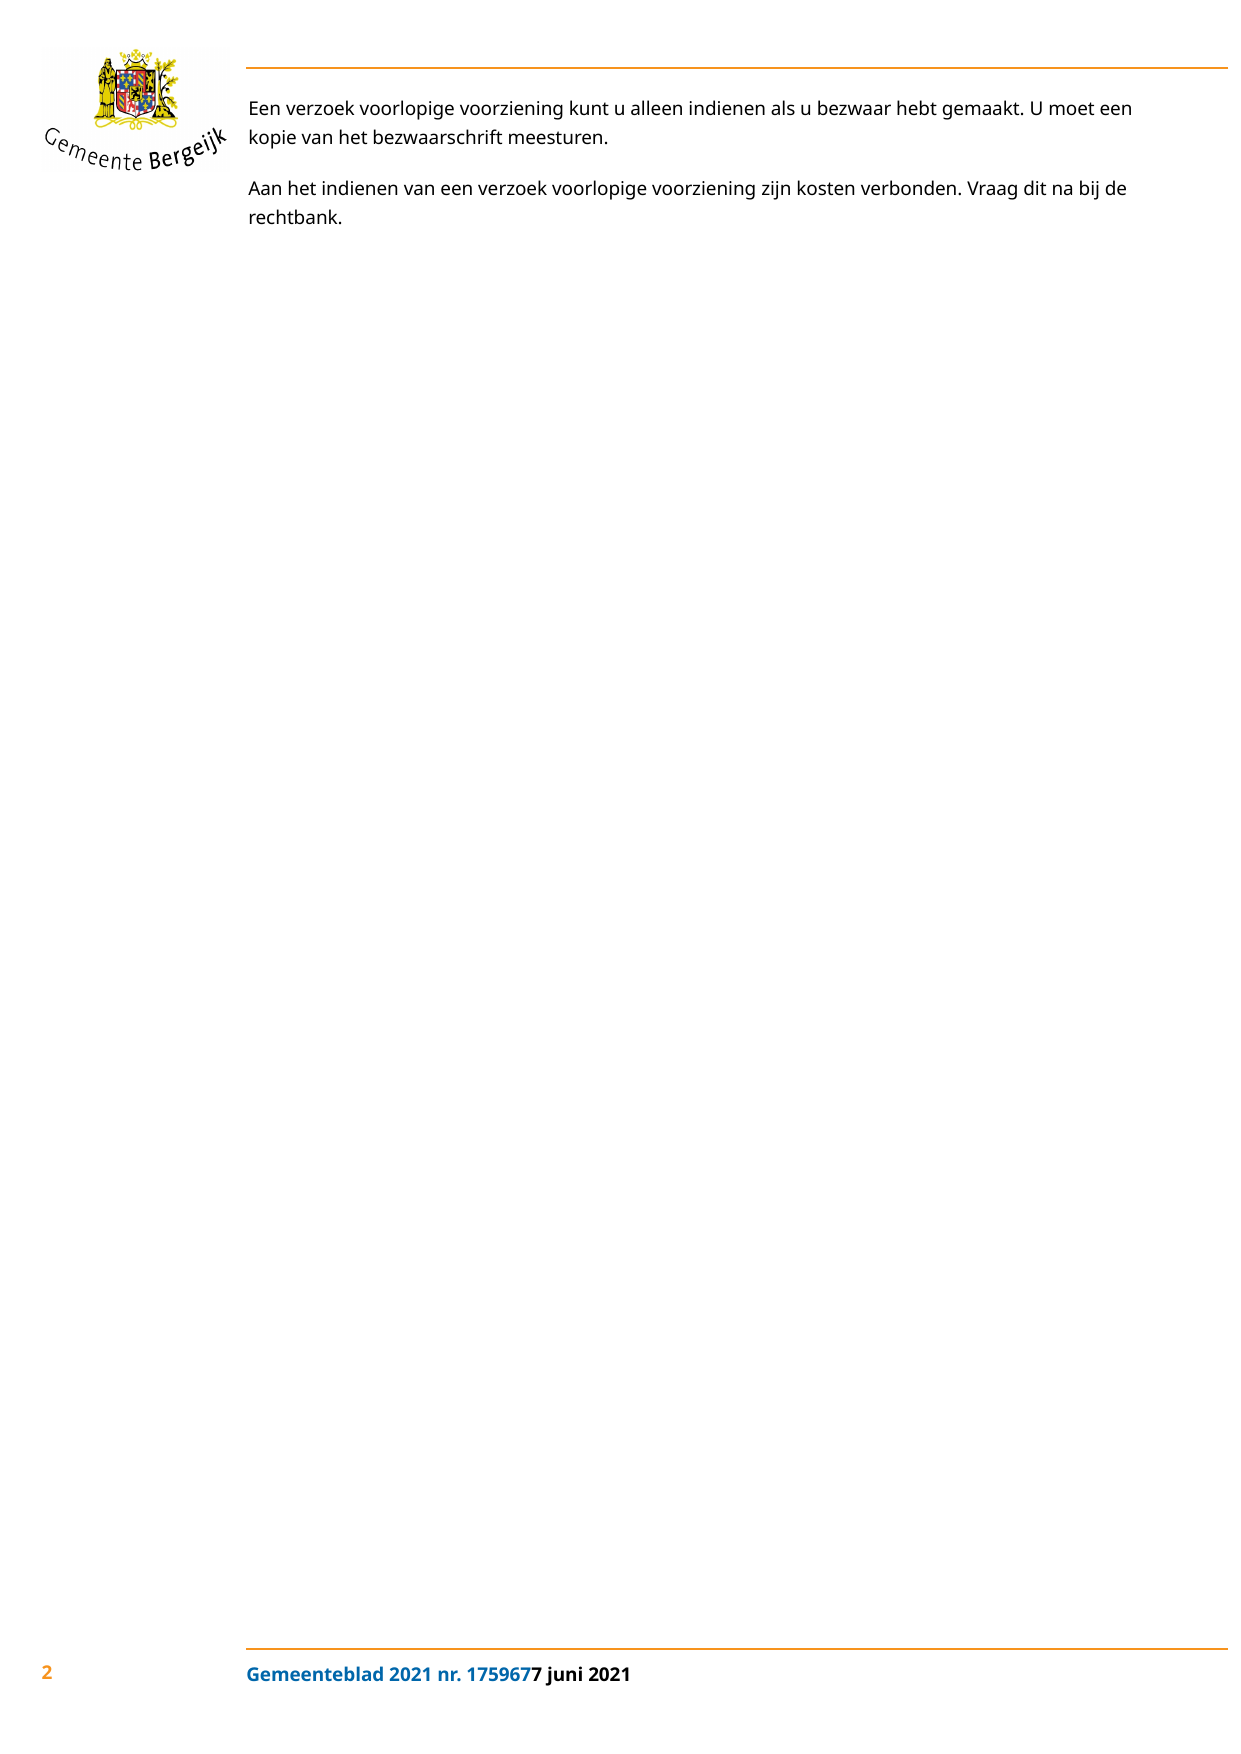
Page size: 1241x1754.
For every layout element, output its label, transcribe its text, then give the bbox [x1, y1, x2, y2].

text Aan het indienen van een verzoek voorlopige voorziening zijn kosten verbonden. Vraag dit na bij de rechtbank. [248, 175, 1152, 230]
picture [41, 47, 231, 172]
text Een verzoek voorlopige voorziening kunt u alleen indienen als u bezwaar hebt gemaakt. U moet een kopie van het bezwaarschrift meesturen. [248, 95, 1152, 150]
